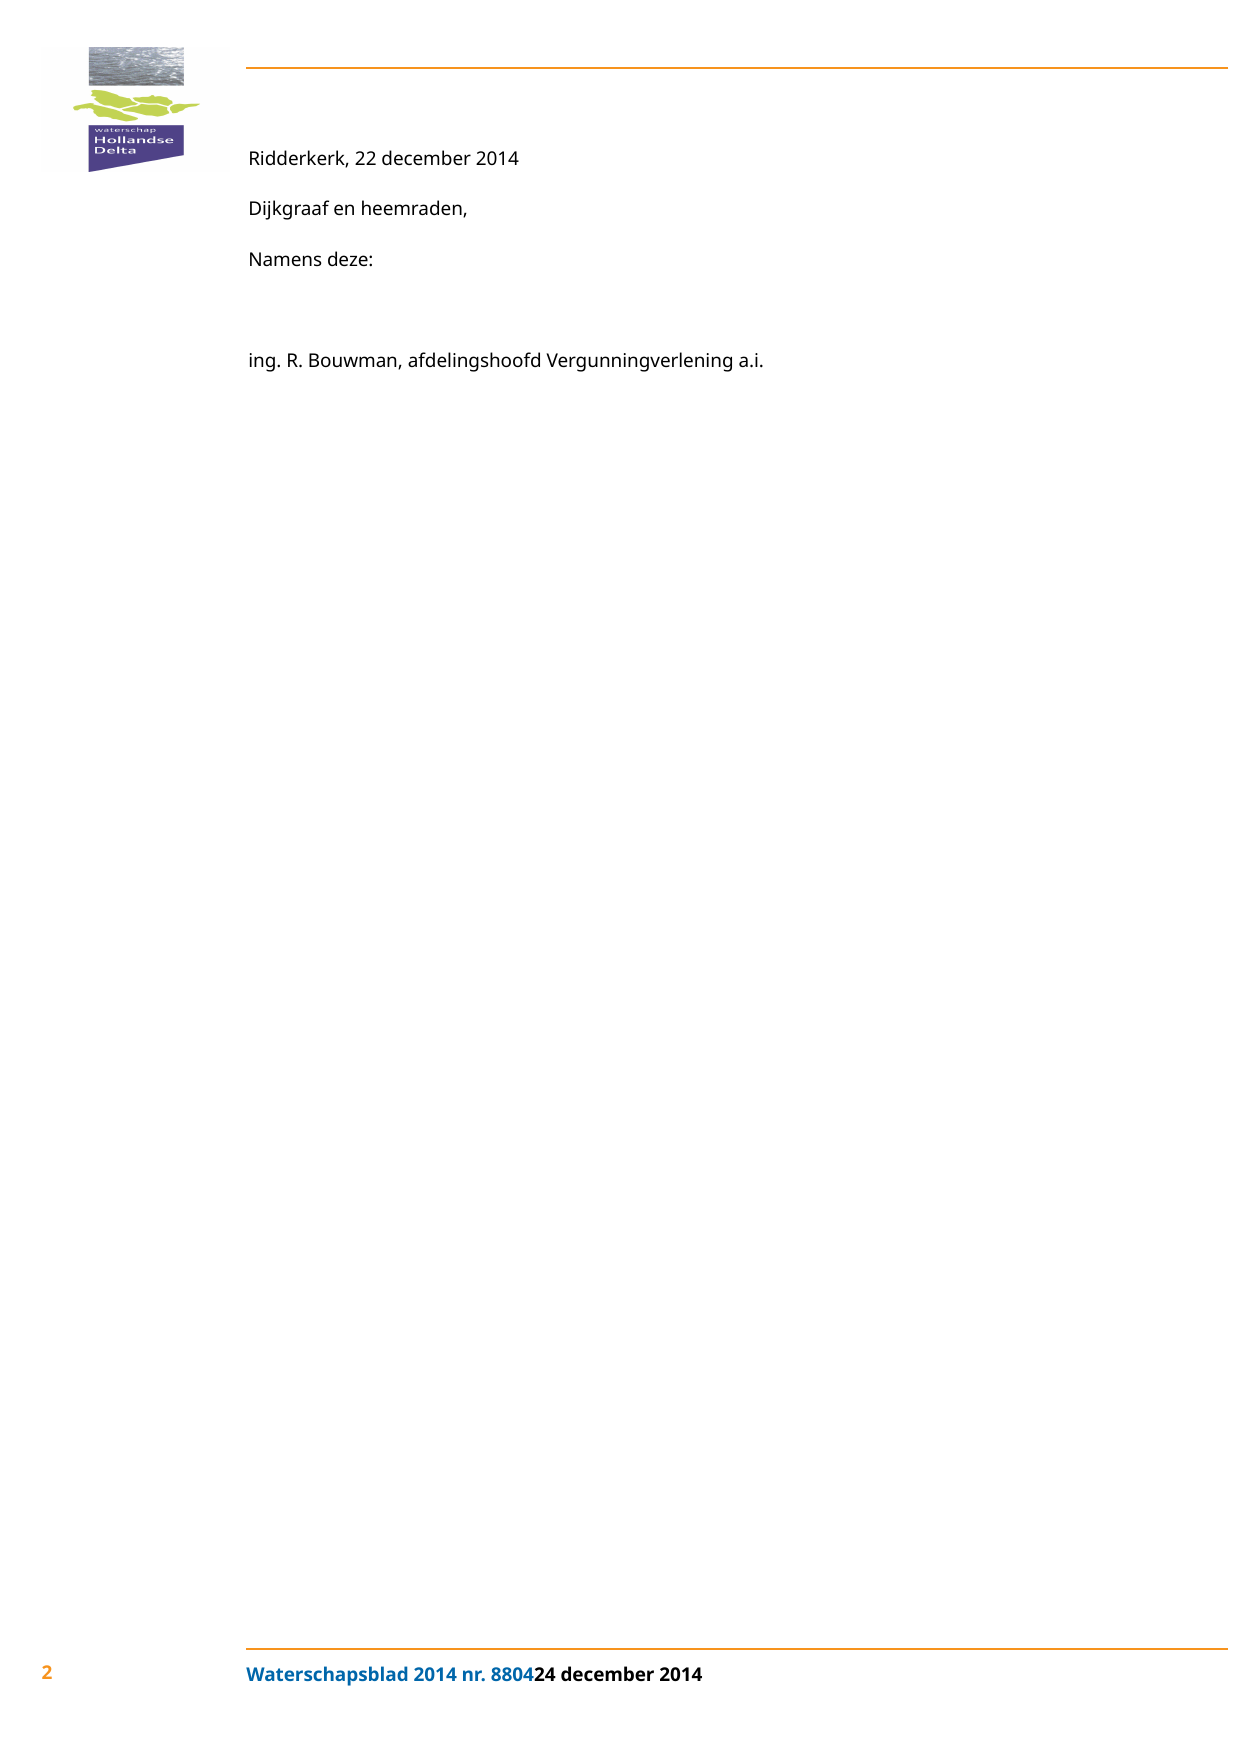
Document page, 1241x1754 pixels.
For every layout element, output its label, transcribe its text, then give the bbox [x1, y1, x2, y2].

text Ridderkerk, 22 december 2014 [248, 145, 1152, 171]
text Dijkgraaf en heemraden, [248, 196, 1152, 221]
text ing. R. Bouwman, afdelingshoofd Vergunningverlening a.i. [248, 347, 1152, 373]
picture [41, 47, 231, 172]
text Namens deze: [248, 246, 1152, 272]
